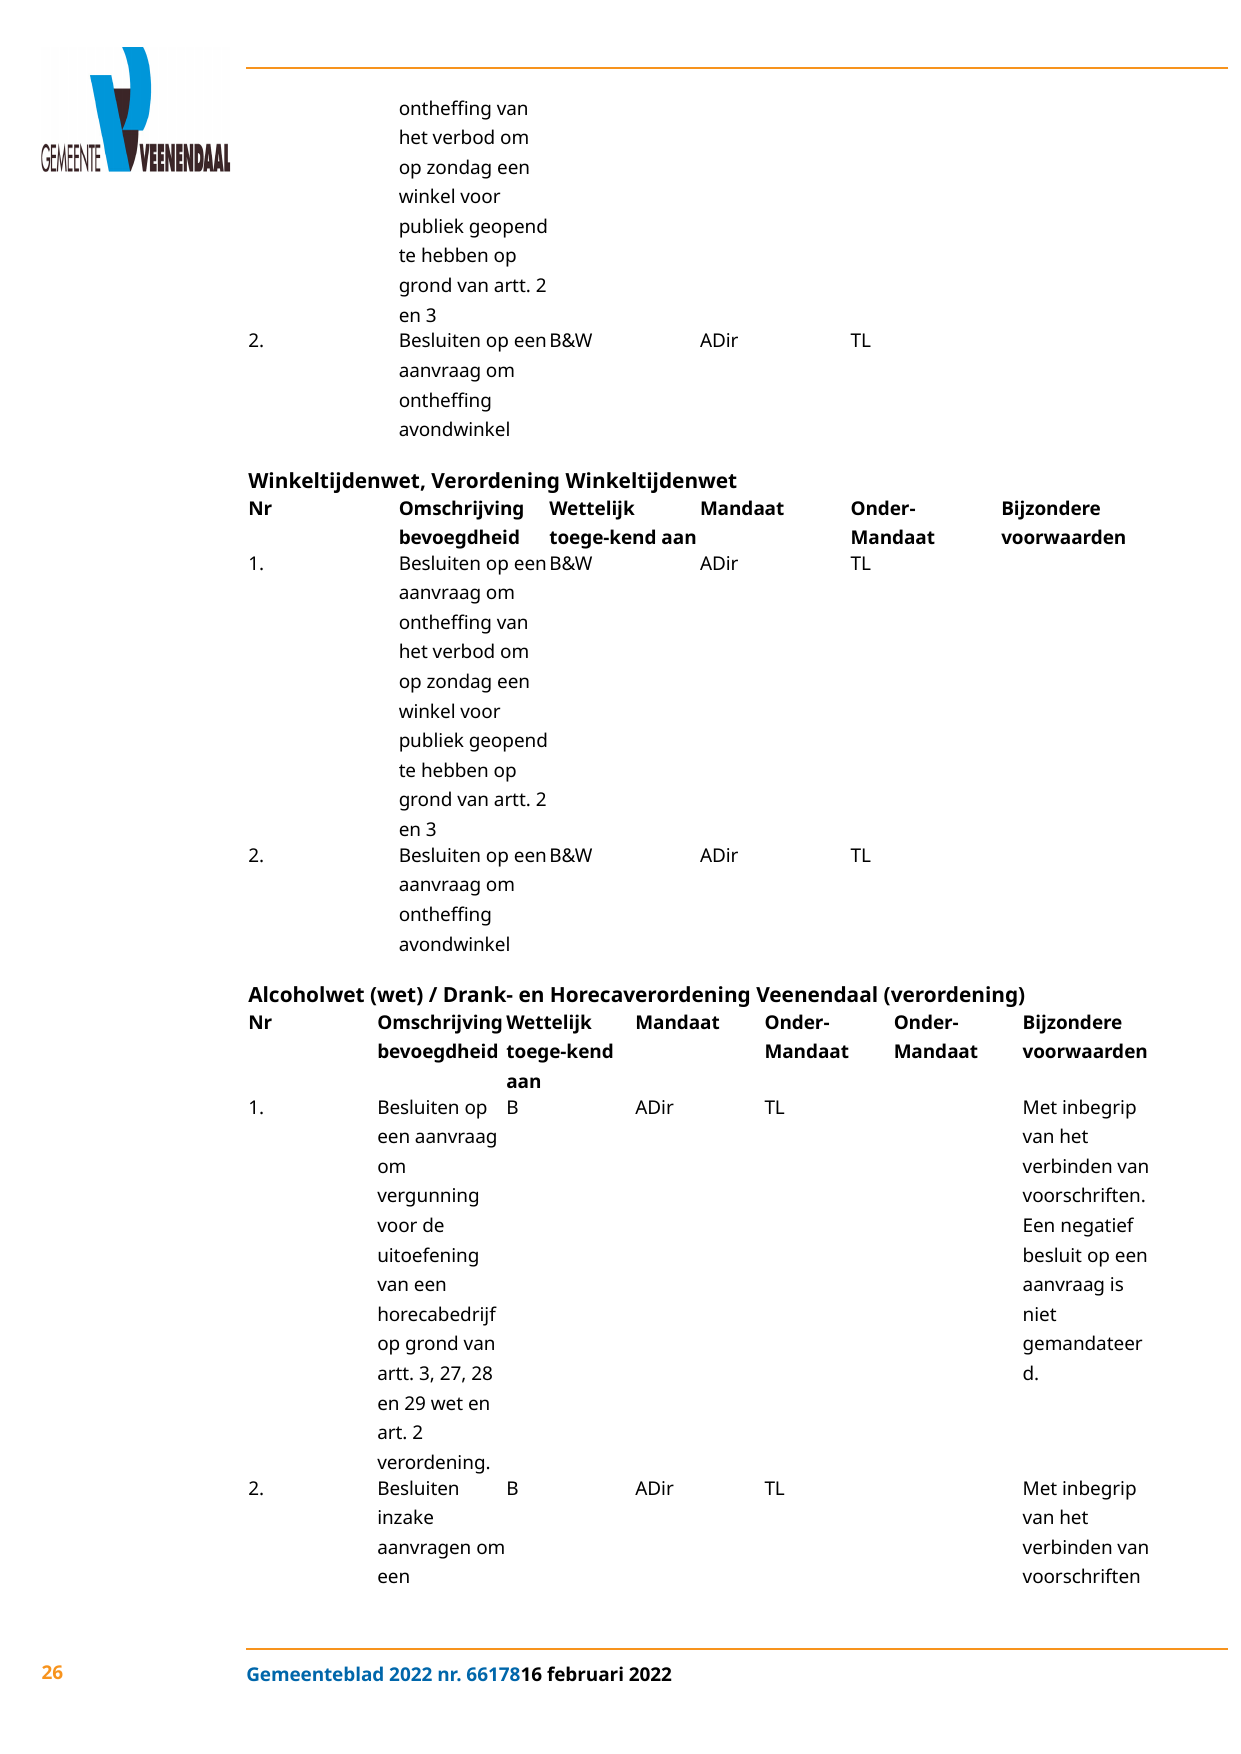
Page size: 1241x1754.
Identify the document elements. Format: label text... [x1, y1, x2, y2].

table_cell 1. [248, 1094, 377, 1475]
table_cell [1001, 328, 1152, 442]
table_header Nr [248, 1009, 377, 1094]
table_cell [1001, 95, 1152, 328]
table_cell Besluiten op een aanvraag om ontheffing avondwinkel [399, 842, 549, 956]
table_cell [1001, 842, 1152, 956]
table_cell 2. [248, 1475, 377, 1589]
table_cell ADir [700, 842, 850, 956]
table_cell Besluiten op een aanvraag om ontheffing van het verbod om op zondag een winkel voor publiek geopend te hebben op grond van artt. 2 en 3 [399, 550, 549, 842]
table_cell B [506, 1094, 635, 1475]
table_cell B&W [549, 842, 700, 956]
table_header Onder- Mandaat [850, 495, 1001, 550]
text Alcoholwet (wet) / Drank- en Horecaverordening Veenendaal (verordening) [248, 981, 1152, 1009]
table_cell [894, 1475, 1022, 1589]
table_cell ADir [700, 550, 850, 842]
table_cell B&W [549, 328, 700, 442]
table_cell Met inbegrip van het verbinden van voorschriften [1023, 1475, 1152, 1589]
table_cell ontheffing van het verbod om op zondag een winkel voor publiek geopend te hebben op grond van artt. 2 en 3 [399, 95, 549, 328]
table_cell Besluiten op een aanvraag om ontheffing avondwinkel [399, 328, 549, 442]
table_cell TL [764, 1094, 893, 1475]
table_cell TL [850, 328, 1001, 442]
table_cell 2. [248, 842, 398, 956]
table_cell TL [850, 842, 1001, 956]
table_header Bijzondere voorwaarden [1001, 495, 1152, 550]
table_header Mandaat [700, 495, 850, 550]
table_header Omschrijving bevoegdheid [399, 495, 549, 550]
table_cell 1. [248, 550, 398, 842]
picture [41, 47, 130, 172]
table_cell B [506, 1475, 635, 1589]
table_cell [1001, 550, 1152, 842]
table_header Onder- Mandaat [894, 1009, 1022, 1094]
table_cell Besluiten inzake aanvragen om een [377, 1475, 506, 1589]
picture [123, 47, 231, 172]
table_cell [248, 95, 398, 328]
table_cell Met inbegrip van het verbinden van voorschriften. Een negatief besluit op een aanvraag is niet gemandateerd. [1023, 1094, 1152, 1475]
table_header Bijzondere voorwaarden [1023, 1009, 1152, 1094]
table_header Wettelijk toege-kend aan [506, 1009, 635, 1094]
table_header Mandaat [635, 1009, 764, 1094]
table_cell ADir [635, 1475, 764, 1589]
table_header Wettelijk toege-kend aan [549, 495, 700, 550]
table_header Omschrijving bevoegdheid [377, 1009, 506, 1094]
table_cell ADir [700, 328, 850, 442]
table_header Nr [248, 495, 398, 550]
table_header Onder- Mandaat [764, 1009, 893, 1094]
table_cell [549, 95, 700, 328]
table_cell Besluiten op een aanvraag om vergunning voor de uitoefening van een horecabedrijf op grond van artt. 3, 27, 28 en 29 wet en art. 2 verordening. [377, 1094, 506, 1475]
table_cell [850, 95, 1001, 328]
table_cell [894, 1094, 1022, 1475]
table_cell B&W [549, 550, 700, 842]
table_cell ADir [635, 1094, 764, 1475]
table_cell [700, 95, 850, 328]
text Winkeltijdenwet, Verordening Winkeltijdenwet [248, 466, 1152, 494]
table_cell 2. [248, 328, 398, 442]
table_cell TL [764, 1475, 893, 1589]
table_cell TL [850, 550, 1001, 842]
